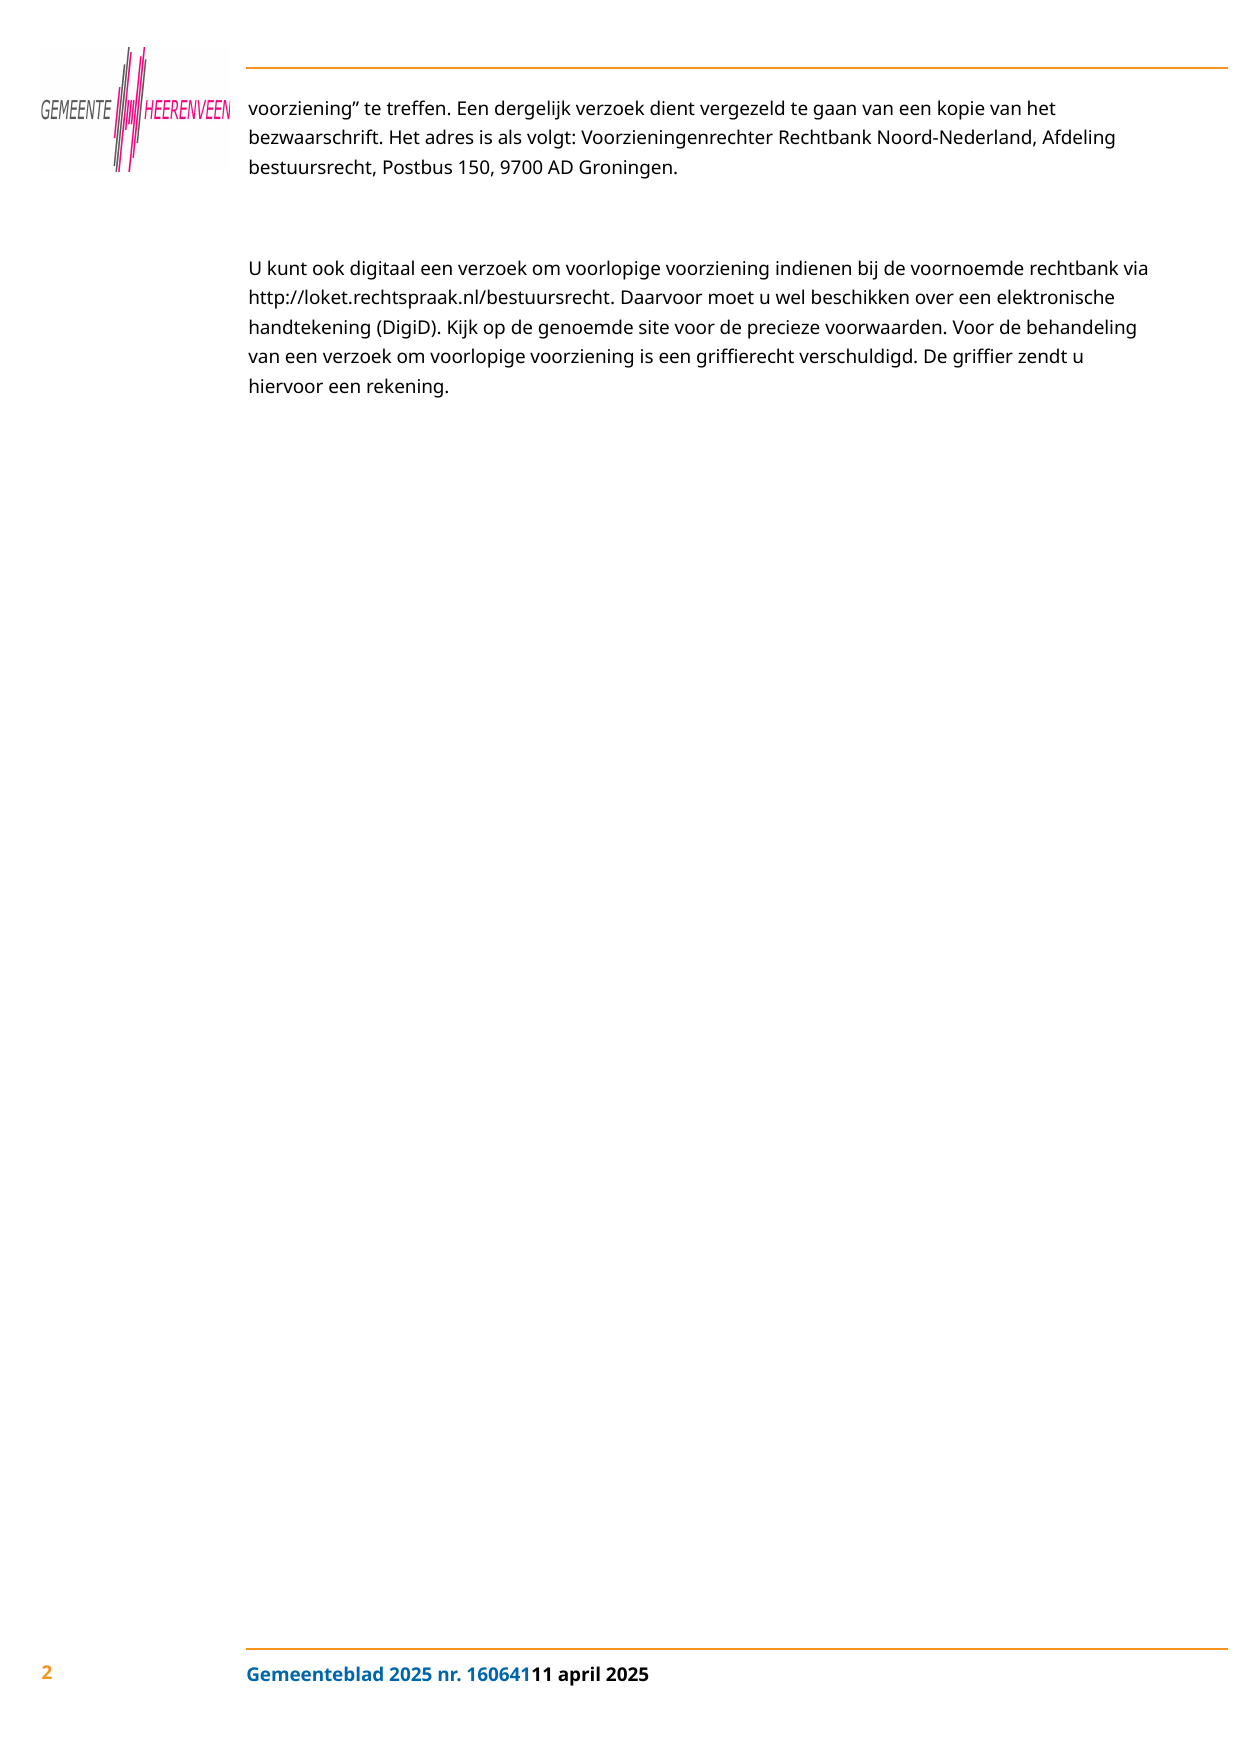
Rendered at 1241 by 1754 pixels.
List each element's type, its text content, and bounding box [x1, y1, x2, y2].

text U kunt ook digitaal een verzoek om voorlopige voorziening indienen bij de voornoemde rechtbank via http://loket.rechtspraak.nl/bestuursrecht. Daarvoor moet u wel beschikken over een elektronische handtekening (DigiD). Kijk op de genoemde site voor de precieze voorwaarden. Voor de behandeling van een verzoek om voorlopige voorziening is een griffierecht verschuldigd. De griffier zendt u hiervoor een rekening. [248, 255, 1152, 399]
picture [41, 47, 231, 172]
text voorziening” te treffen. Een dergelijk verzoek dient vergezeld te gaan van een kopie van het bezwaarschrift. Het adres is als volgt: Voorzieningenrechter Rechtbank Noord-Nederland, Afdeling bestuursrecht, Postbus 150, 9700 AD Groningen. [248, 95, 1152, 180]
